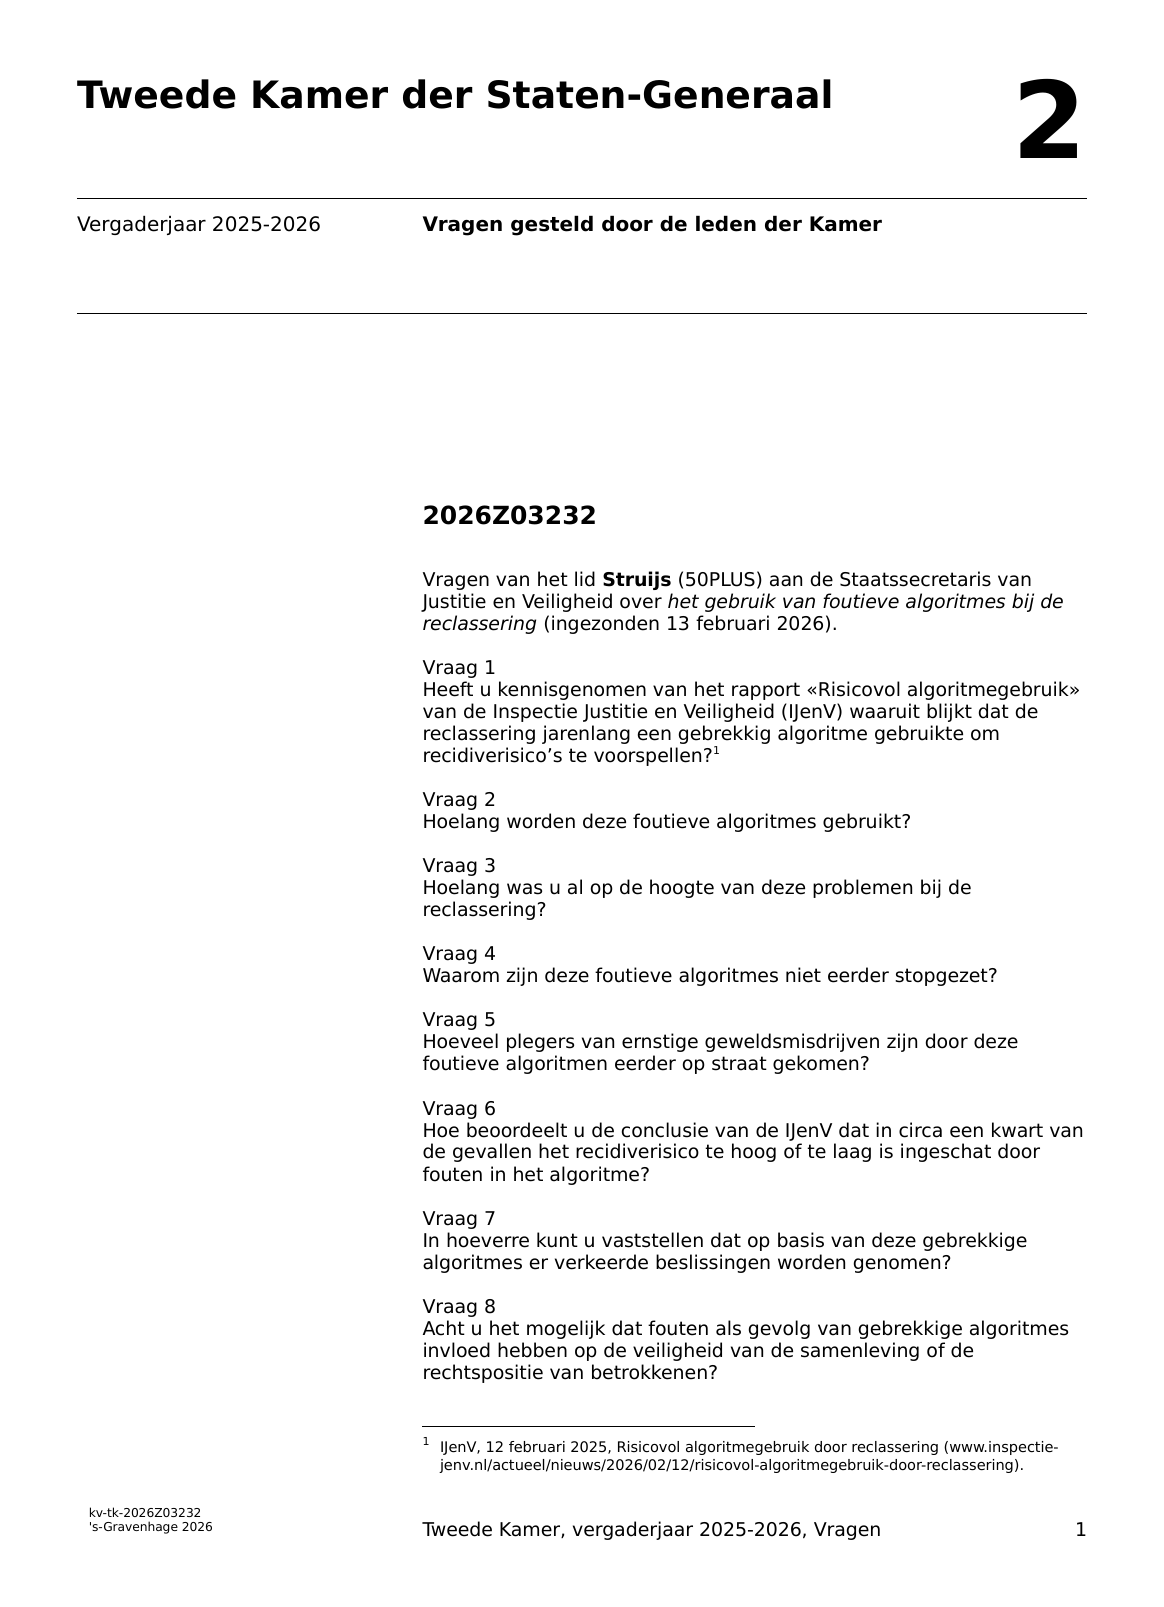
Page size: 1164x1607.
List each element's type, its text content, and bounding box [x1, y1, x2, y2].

text Vraag 8 [422, 1296, 1087, 1318]
text IJenV, 12 februari 2025, Risicovol algoritmegebruik door reclassering (www.inspectie-jenv.nl/actueel/nieuws/2026/02/12/risicovol-algoritmegebruik-door-reclassering). [422, 1435, 1087, 1474]
table_header Tweede Kamer der Staten-Generaal [77, 59, 886, 198]
text 's-Gravenhage 2026 [88, 1520, 323, 1534]
text 2026Z03232 [422, 501, 1087, 531]
text Hoeveel plegers van ernstige geweldsmisdrijven zijn door deze foutieve algoritmen eerder op straat gekomen? [422, 1031, 1087, 1075]
text Vraag 2 [422, 789, 1087, 811]
text Vraag 1 [422, 657, 1087, 679]
text Waarom zijn deze foutieve algoritmes niet eerder stopgezet? [422, 965, 1087, 987]
text Vraag 3 [422, 855, 1087, 877]
table_header 2 [886, 59, 1087, 198]
text In hoeverre kunt u vaststellen dat op basis van deze gebrekkige algoritmes er verkeerde beslissingen worden genomen? [422, 1229, 1087, 1273]
text Vraag 4 [422, 943, 1087, 965]
text kv-tk-2026Z03232 [88, 1506, 323, 1520]
text Hoelang worden deze foutieve algoritmes gebruikt? [422, 811, 1087, 833]
table_cell Vragen gesteld door de leden der Kamer [422, 199, 1087, 313]
text Acht u het mogelijk dat fouten als gevolg van gebrekkige algoritmes invloed hebben op de veiligheid van de samenleving of de rechtspositie van betrokkenen? [422, 1318, 1087, 1384]
text Heeft u kennisgenomen van het rapport «Risicovol algoritmegebruik» van de Inspectie Justitie en Veiligheid (IJenV) waaruit blijkt dat de reclassering jarenlang een gebrekkig algoritme gebruikte om recidiverisico’s te voorspellen? [422, 679, 1087, 767]
text Hoelang was u al op de hoogte van deze problemen bij de reclassering? [422, 877, 1087, 921]
text Vraag 6 [422, 1097, 1087, 1119]
text Hoe beoordeelt u de conclusie van de IJenV dat in circa een kwart van de gevallen het recidiverisico te hoog of te laag is ingeschat door fouten in het algoritme? [422, 1119, 1087, 1185]
table_cell Vergaderjaar 2025-2026 [77, 199, 422, 313]
text Vragen van het lid Struijs (50PLUS) aan de Staatssecretaris van Justitie en Veiligheid over het gebruik van foutieve algoritmes bij de reclassering (ingezonden 13 februari 2026). [422, 569, 1087, 635]
text Vraag 7 [422, 1208, 1087, 1229]
text Vraag 5 [422, 1009, 1087, 1031]
